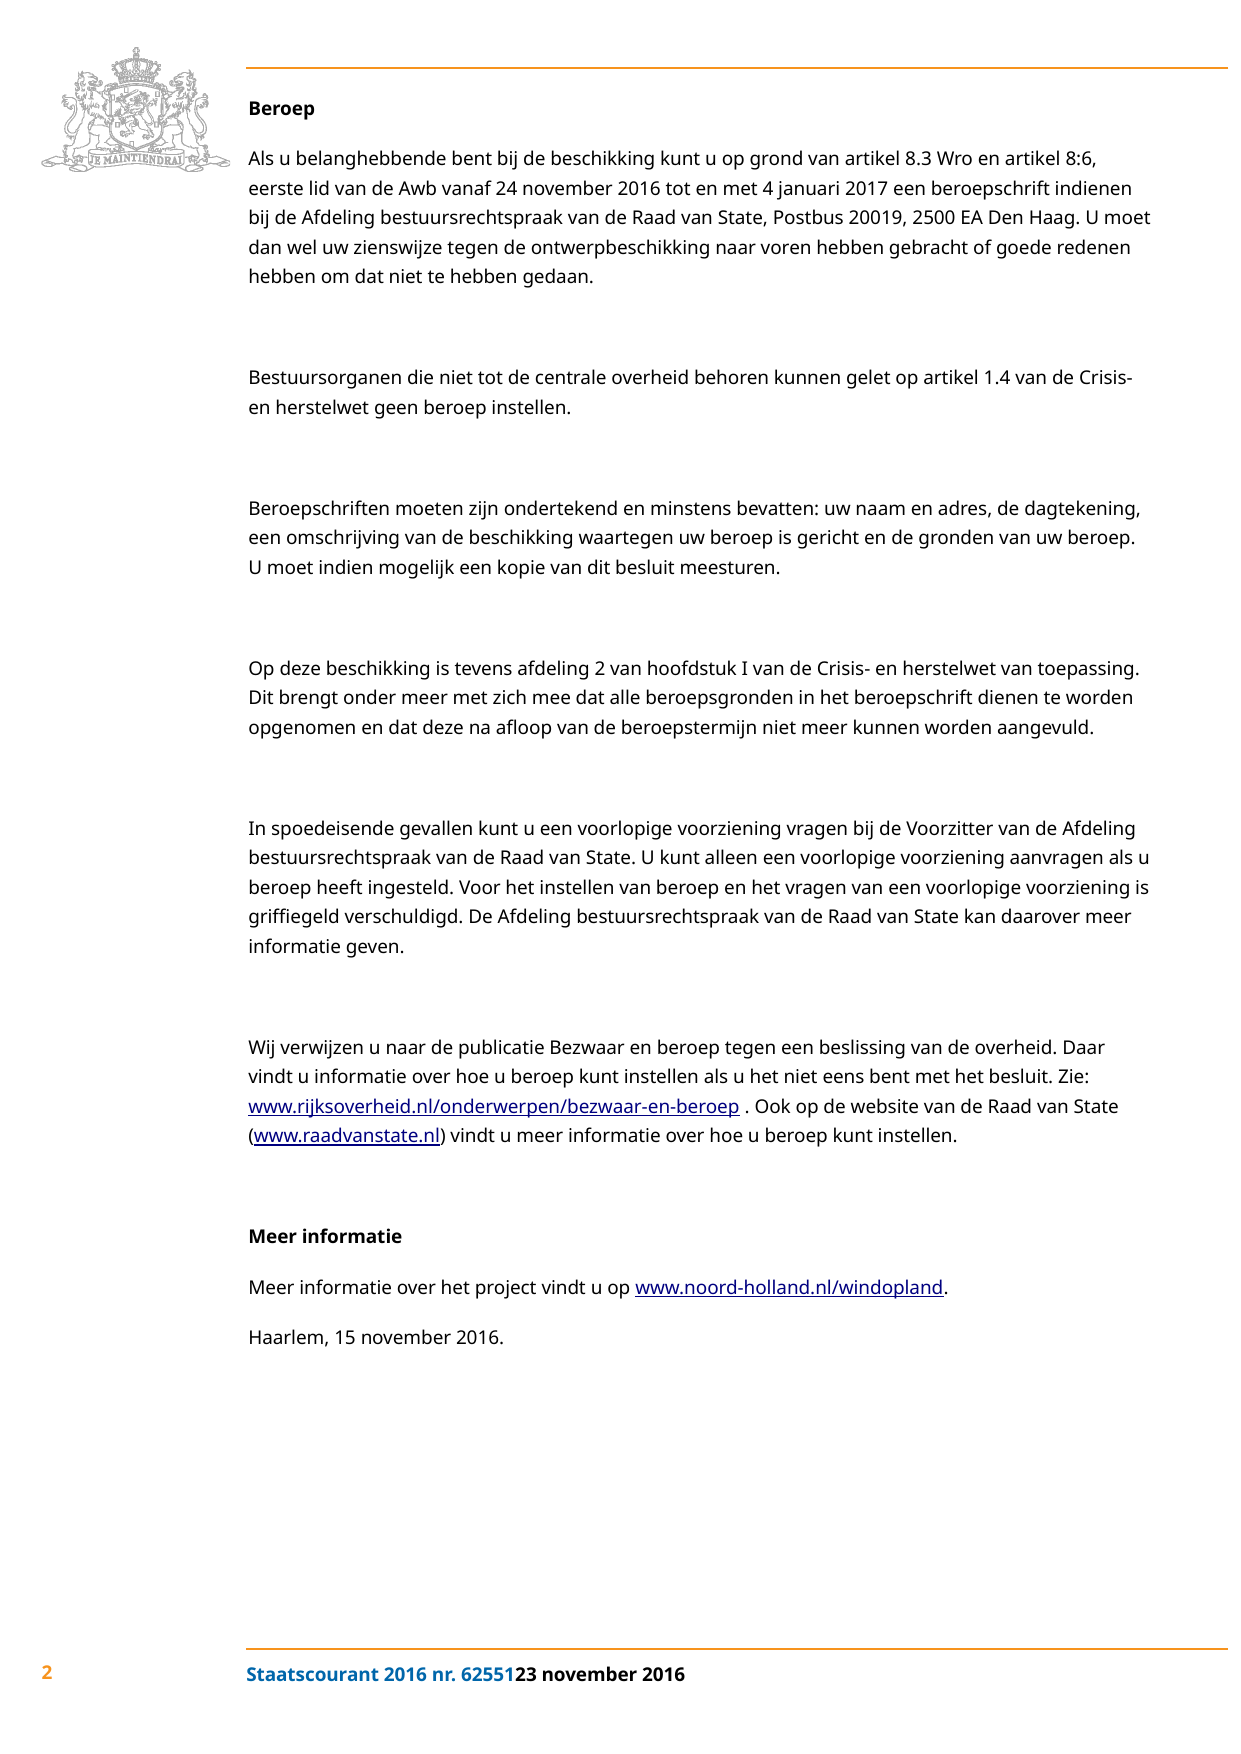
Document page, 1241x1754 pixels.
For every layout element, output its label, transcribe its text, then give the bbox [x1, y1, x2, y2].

text Wij verwijzen u naar de publicatie Bezwaar en beroep tegen een beslissing van de overheid. Daar vindt u informatie over hoe u beroep kunt instellen als u het niet eens bent met het besluit. Zie: www.rijksoverheid.nl/onderwerpen/bezwaar-en-beroep . Ook op de website van de Raad van State (www.raadvanstate.nl) vindt u meer informatie over hoe u beroep kunt instellen. [248, 1034, 1152, 1148]
text Beroepschriften moeten zijn ondertekend en minstens bevatten: uw naam en adres, de dagtekening, een omschrijving van de beschikking waartegen uw beroep is gericht en de gronden van uw beroep. U moet indien mogelijk een kopie van dit besluit meesturen. [248, 495, 1152, 580]
text Op deze beschikking is tevens afdeling 2 van hoofdstuk I van de Crisis- en herstelwet van toepassing. Dit brengt onder meer met zich mee dat alle beroepsgronden in het beroepschrift dienen te worden opgenomen en dat deze na afloop van de beroepstermijn niet meer kunnen worden aangevuld. [248, 655, 1152, 740]
text Meer informatie [248, 1223, 1152, 1249]
text In spoedeisende gevallen kunt u een voorlopige voorziening vragen bij de Voorzitter van de Afdeling bestuursrechtspraak van de Raad van State. U kunt alleen een voorlopige voorziening aanvragen als u beroep heeft ingesteld. Voor het instellen van beroep en het vragen van een voorlopige voorziening is griffiegeld verschuldigd. De Afdeling bestuursrechtspraak van de Raad van State kan daarover meer informatie geven. [248, 815, 1152, 959]
text Haarlem, 15 november 2016. [248, 1324, 1152, 1350]
text Als u belanghebbende bent bij de beschikking kunt u op grond van artikel 8.3 Wro en artikel 8:6, eerste lid van de Awb vanaf 24 november 2016 tot en met 4 januari 2017 een beroepschrift indienen bij de Afdeling bestuursrechtspraak van de Raad van State, Postbus 20019, 2500 EA Den Haag. U moet dan wel uw zienswijze tegen de ontwerpbeschikking naar voren hebben gebracht of goede redenen hebben om dat niet te hebben gedaan. [248, 145, 1152, 289]
text Beroep [248, 95, 1152, 121]
text Bestuursorganen die niet tot de centrale overheid behoren kunnen gelet op artikel 1.4 van de Crisis-en herstelwet geen beroep instellen. [248, 364, 1152, 420]
text Meer informatie over het project vindt u op www.noord-holland.nl/windopland. [248, 1274, 1152, 1300]
picture [41, 47, 231, 172]
